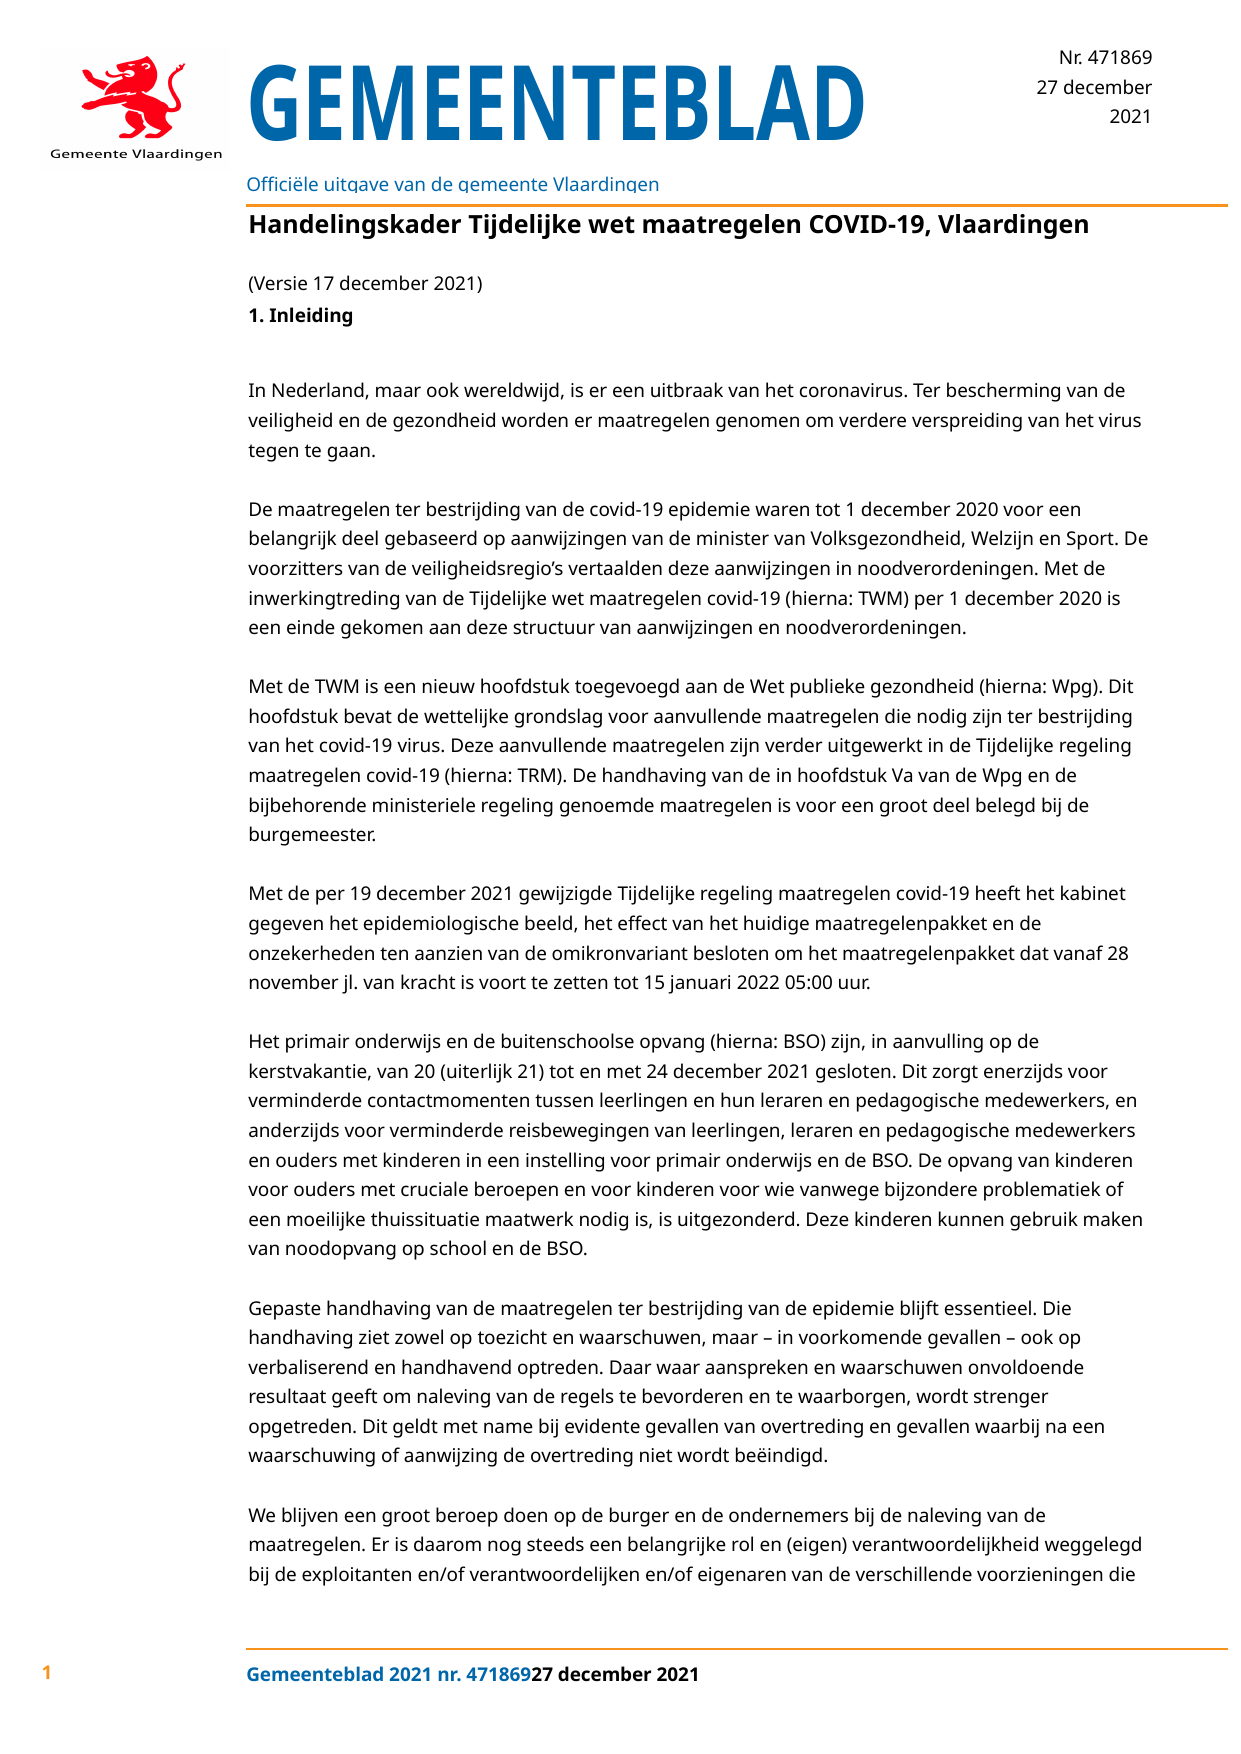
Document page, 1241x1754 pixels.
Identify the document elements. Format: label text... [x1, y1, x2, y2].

text De maatregelen ter bestrijding van de covid-19 epidemie waren tot 1 december 2020 voor een belangrijk deel gebaseerd op aanwijzingen van de minister van Volksgezondheid, Welzijn en Sport. De voorzitters van de veiligheidsregio’s vertaalden deze aanwijzingen in noodverordeningen. Met de inwerkingtreding van de Tijdelijke wet maatregelen covid-19 (hierna: TWM) per 1 december 2020 is een einde gekomen aan deze structuur van aanwijzingen en noodverordeningen. [248, 496, 1152, 640]
text Gepaste handhaving van de maatregelen ter bestrijding van de epidemie blijft essentieel. Die handhaving ziet zowel op toezicht en waarschuwen, maar – in voorkomende gevallen – ook op verbaliserend en handhavend optreden. Daar waar aanspreken en waarschuwen onvoldoende resultaat geeft om naleving van de regels te bevorderen en te waarborgen, wordt strenger opgetreden. Dit geldt met name bij evidente gevallen van overtreding en gevallen waarbij na een waarschuwing of aanwijzing de overtreding niet wordt beëindigd. [248, 1295, 1152, 1468]
picture [41, 47, 231, 172]
text Met de per 19 december 2021 gewijzigde Tijdelijke regeling maatregelen covid-19 heeft het kabinet gegeven het epidemiologische beeld, het effect van het huidige maatregelenpakket en de onzekerheden ten aanzien van de omikronvariant besloten om het maatregelenpakket dat vanaf 28 november jl. van kracht is voort te zetten tot 15 januari 2022 05:00 uur. [248, 881, 1152, 995]
text In Nederland, maar ook wereldwijd, is er een uitbraak van het coronavirus. Ter bescherming van de veiligheid en de gezondheid worden er maatregelen genomen om verdere verspreiding van het virus tegen te gaan. [248, 378, 1152, 462]
text Het primair onderwijs en de buitenschoolse opvang (hierna: BSO) zijn, in aanvulling op de kerstvakantie, van 20 (uiterlijk 21) tot en met 24 december 2021 gesloten. Dit zorgt enerzijds voor verminderde contactmomenten tussen leerlingen en hun leraren en pedagogische medewerkers, en anderzijds voor verminderde reisbewegingen van leerlingen, leraren en pedagogische medewerkers en ouders met kinderen in een instelling voor primair onderwijs en de BSO. De opvang van kinderen voor ouders met cruciale beroepen en voor kinderen voor wie vanwege bijzondere problematiek of een moeilijke thuissituatie maatwerk nodig is, is uitgezonderd. Deze kinderen kunnen gebruik maken van noodopvang op school en de BSO. [248, 1028, 1152, 1261]
text We blijven een groot beroep doen op de burger en de ondernemers bij de naleving van de maatregelen. Er is daarom nog steeds een belangrijke rol en (eigen) verantwoordelijkheid weggelegd bij de exploitanten en/of verantwoordelijken en/of eigenaren van de verschillende voorzieningen die [248, 1502, 1152, 1587]
text Handelingskader Tijdelijke wet maatregelen COVID-19, Vlaardingen [248, 207, 1152, 241]
text 1. Inleiding [248, 300, 1152, 328]
text Met de TWM is een nieuw hoofdstuk toegevoegd aan de Wet publieke gezondheid (hierna: Wpg). Dit hoofdstuk bevat de wettelijke grondslag voor aanvullende maatregelen die nodig zijn ter bestrijding van het covid-19 virus. Deze aanvullende maatregelen zijn verder uitgewerkt in de Tijdelijke regeling maatregelen covid-19 (hierna: TRM). De handhaving van de in hoofdstuk Va van de Wpg en de bijbehorende ministeriele regeling genoemde maatregelen is voor een groot deel belegd bij de burgemeester. [248, 673, 1152, 847]
text (Versie 17 december 2021) [248, 270, 1152, 296]
